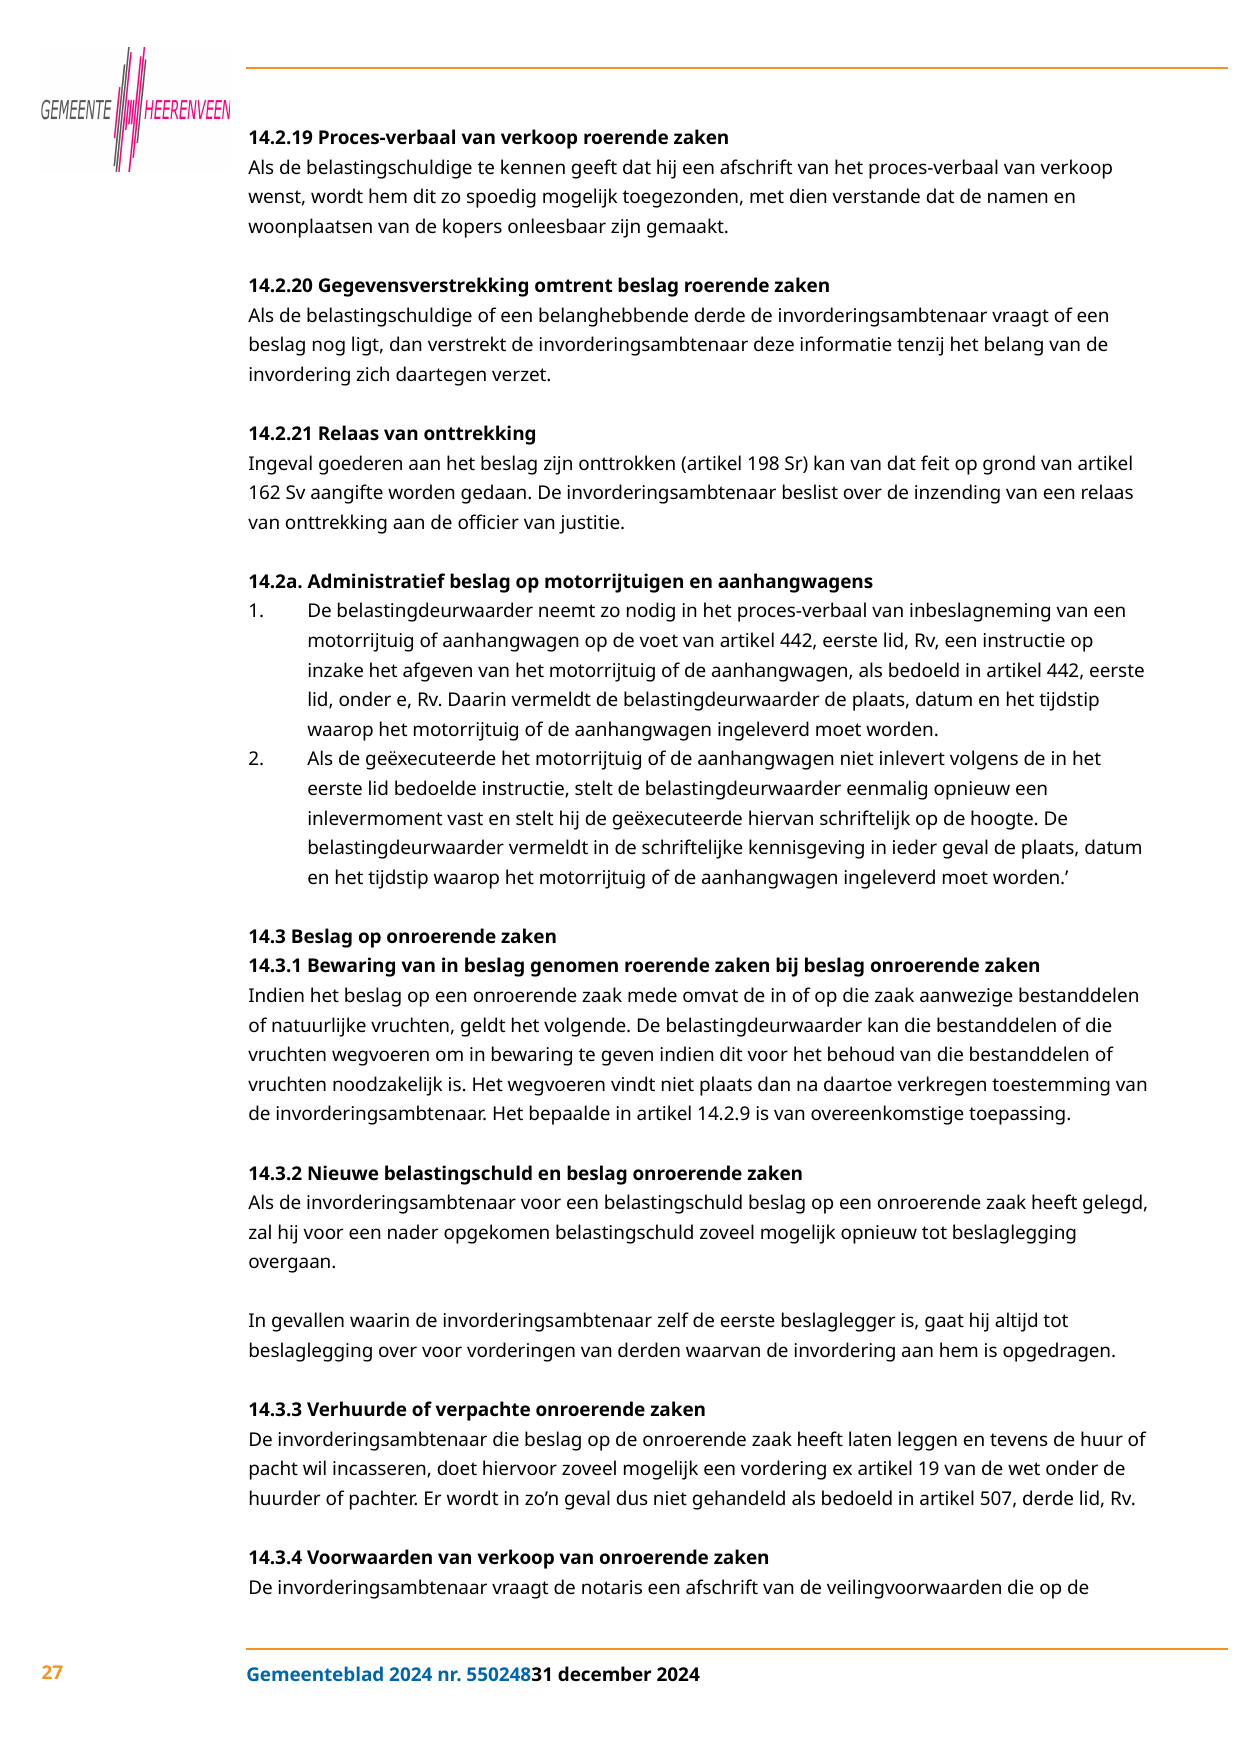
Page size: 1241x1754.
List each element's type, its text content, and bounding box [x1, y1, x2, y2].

picture [41, 47, 231, 172]
text Indien het beslag op een onroerende zaak mede omvat de in of op die zaak aanwezige bestanddelen of natuurlijke vruchten, geldt het volgende. De belastingdeurwaarder kan die bestanddelen of die vruchten wegvoeren om in bewaring te geven indien dit voor het behoud van die bestanddelen of vruchten noodzakelijk is. Het wegvoeren vindt niet plaats dan na daartoe verkregen toestemming van de invorderingsambtenaar. Het bepaalde in artikel 14.2.9 is van overeenkomstige toepassing. [248, 982, 1152, 1126]
text In gevallen waarin de invorderingsambtenaar zelf de eerste beslaglegger is, gaat hij altijd tot beslaglegging over voor vorderingen van derden waarvan de invordering aan hem is opgedragen. [248, 1308, 1152, 1363]
text 14.3.1 Bewaring van in beslag genomen roerende zaken bij beslag onroerende zaken [248, 953, 1152, 978]
text 14.2.21 Relaas van onttrekking [248, 420, 1152, 446]
text Ingeval goederen aan het beslag zijn onttrokken (artikel 198 Sr) kan van dat feit op grond van artikel 162 Sv aangifte worden gedaan. De invorderingsambtenaar beslist over de inzending van een relaas van onttrekking aan de officier van justitie. [248, 450, 1152, 535]
text De invorderingsambtenaar vraagt de notaris een afschrift van de veilingvoorwaarden die op de [248, 1574, 1152, 1600]
text 14.2.19 Proces-verbaal van verkoop roerende zaken [248, 124, 1152, 150]
text 14.3 Beslag op onroerende zaken [248, 923, 1152, 949]
text Als de invorderingsambtenaar voor een belastingschuld beslag op een onroerende zaak heeft gelegd, zal hij voor een nader opgekomen belastingschuld zoveel mogelijk opnieuw tot beslaglegging overgaan. [248, 1189, 1152, 1274]
list Als de geëxecuteerde het motorrijtuig of de aanhangwagen niet inlevert volgens de in het eerste lid bedoelde instructie, stelt de belastingdeurwaarder eenmalig opnieuw een inlevermoment vast en stelt hij de geëxecuteerde hiervan schriftelijk op de hoogte. De belastingdeurwaarder vermeldt in de schriftelijke kennisgeving in ieder geval de plaats, datum en het tijdstip waarop het motorrijtuig of de aanhangwagen ingeleverd moet worden.’ [248, 746, 1152, 890]
text 14.3.4 Voorwaarden van verkoop van onroerende zaken [248, 1544, 1152, 1570]
text Als de belastingschuldige of een belanghebbende derde de invorderingsambtenaar vraagt of een beslag nog ligt, dan verstrekt de invorderingsambtenaar deze informatie tenzij het belang van de invordering zich daartegen verzet. [248, 302, 1152, 387]
text 14.2a. Administratief beslag op motorrijtuigen en aanhangwagens [248, 568, 1152, 594]
text 14.2.20 Gegevensverstrekking omtrent beslag roerende zaken [248, 272, 1152, 298]
list De belastingdeurwaarder neemt zo nodig in het proces-verbaal van inbeslagneming van een motorrijtuig of aanhangwagen op de voet van artikel 442, eerste lid, Rv, een instructie op inzake het afgeven van het motorrijtuig of de aanhangwagen, als bedoeld in artikel 442, eerste lid, onder e, Rv. Daarin vermeldt de belastingdeurwaarder de plaats, datum en het tijdstip waarop het motorrijtuig of de aanhangwagen ingeleverd moet worden. [248, 598, 1152, 742]
text 14.3.3 Verhuurde of verpachte onroerende zaken [248, 1396, 1152, 1422]
text De invorderingsambtenaar die beslag op de onroerende zaak heeft laten leggen en tevens de huur of pacht wil incasseren, doet hiervoor zoveel mogelijk een vordering ex artikel 19 van de wet onder de huurder of pachter. Er wordt in zo’n geval dus niet gehandeld als bedoeld in artikel 507, derde lid, Rv. [248, 1426, 1152, 1511]
text 14.3.2 Nieuwe belastingschuld en beslag onroerende zaken [248, 1160, 1152, 1186]
text Als de belastingschuldige te kennen geeft dat hij een afschrift van het proces-verbaal van verkoop wenst, wordt hem dit zo spoedig mogelijk toegezonden, met dien verstande dat de namen en woonplaatsen van de kopers onleesbaar zijn gemaakt. [248, 154, 1152, 239]
